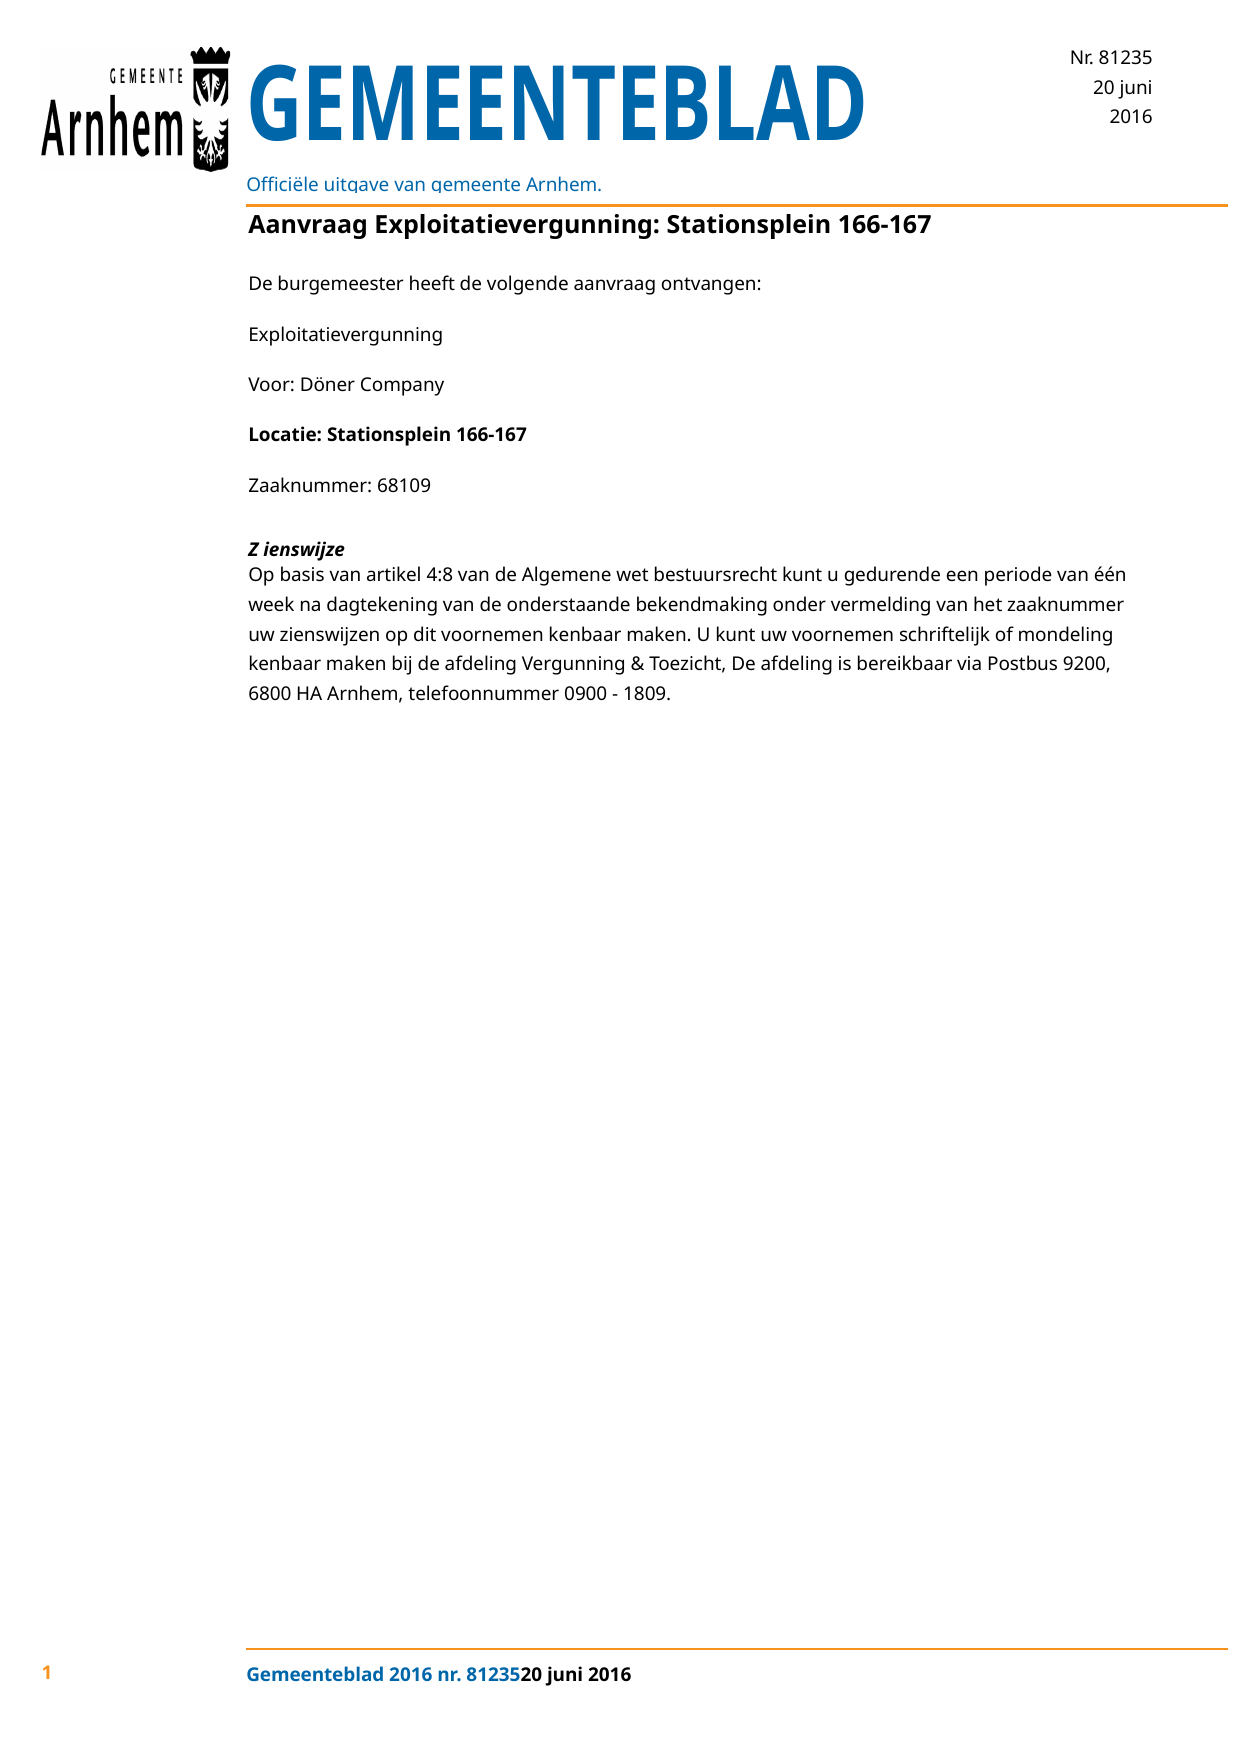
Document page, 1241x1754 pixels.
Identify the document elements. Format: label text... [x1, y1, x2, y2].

text De burgemeester heeft de volgende aanvraag ontvangen: [248, 270, 1152, 296]
text Locatie: Stationsplein 166-167 [248, 422, 1152, 447]
text Exploitatievergunning [248, 321, 1152, 346]
text Op basis van artikel 4:8 van de Algemene wet bestuursrecht kunt u gedurende een periode van één week na dagtekening van de onderstaande bekendmaking onder vermelding van het zaaknummer uw zienswijzen op dit voornemen kenbaar maken. U kunt uw voornemen schriftelijk of mondeling kenbaar maken bij de afdeling Vergunning & Toezicht, De afdeling is bereikbaar via Postbus 9200, 6800 HA Arnhem, telefoonnummer 0900 - 1809. [248, 562, 1152, 706]
text Zaaknummer: 68109 [248, 472, 1152, 498]
text Aanvraag Exploitatievergunning: Stationsplein 166-167 [248, 207, 1152, 241]
picture [41, 47, 231, 172]
text Voor: Döner Company [248, 371, 1152, 397]
text Z ienswijze [248, 536, 1152, 562]
